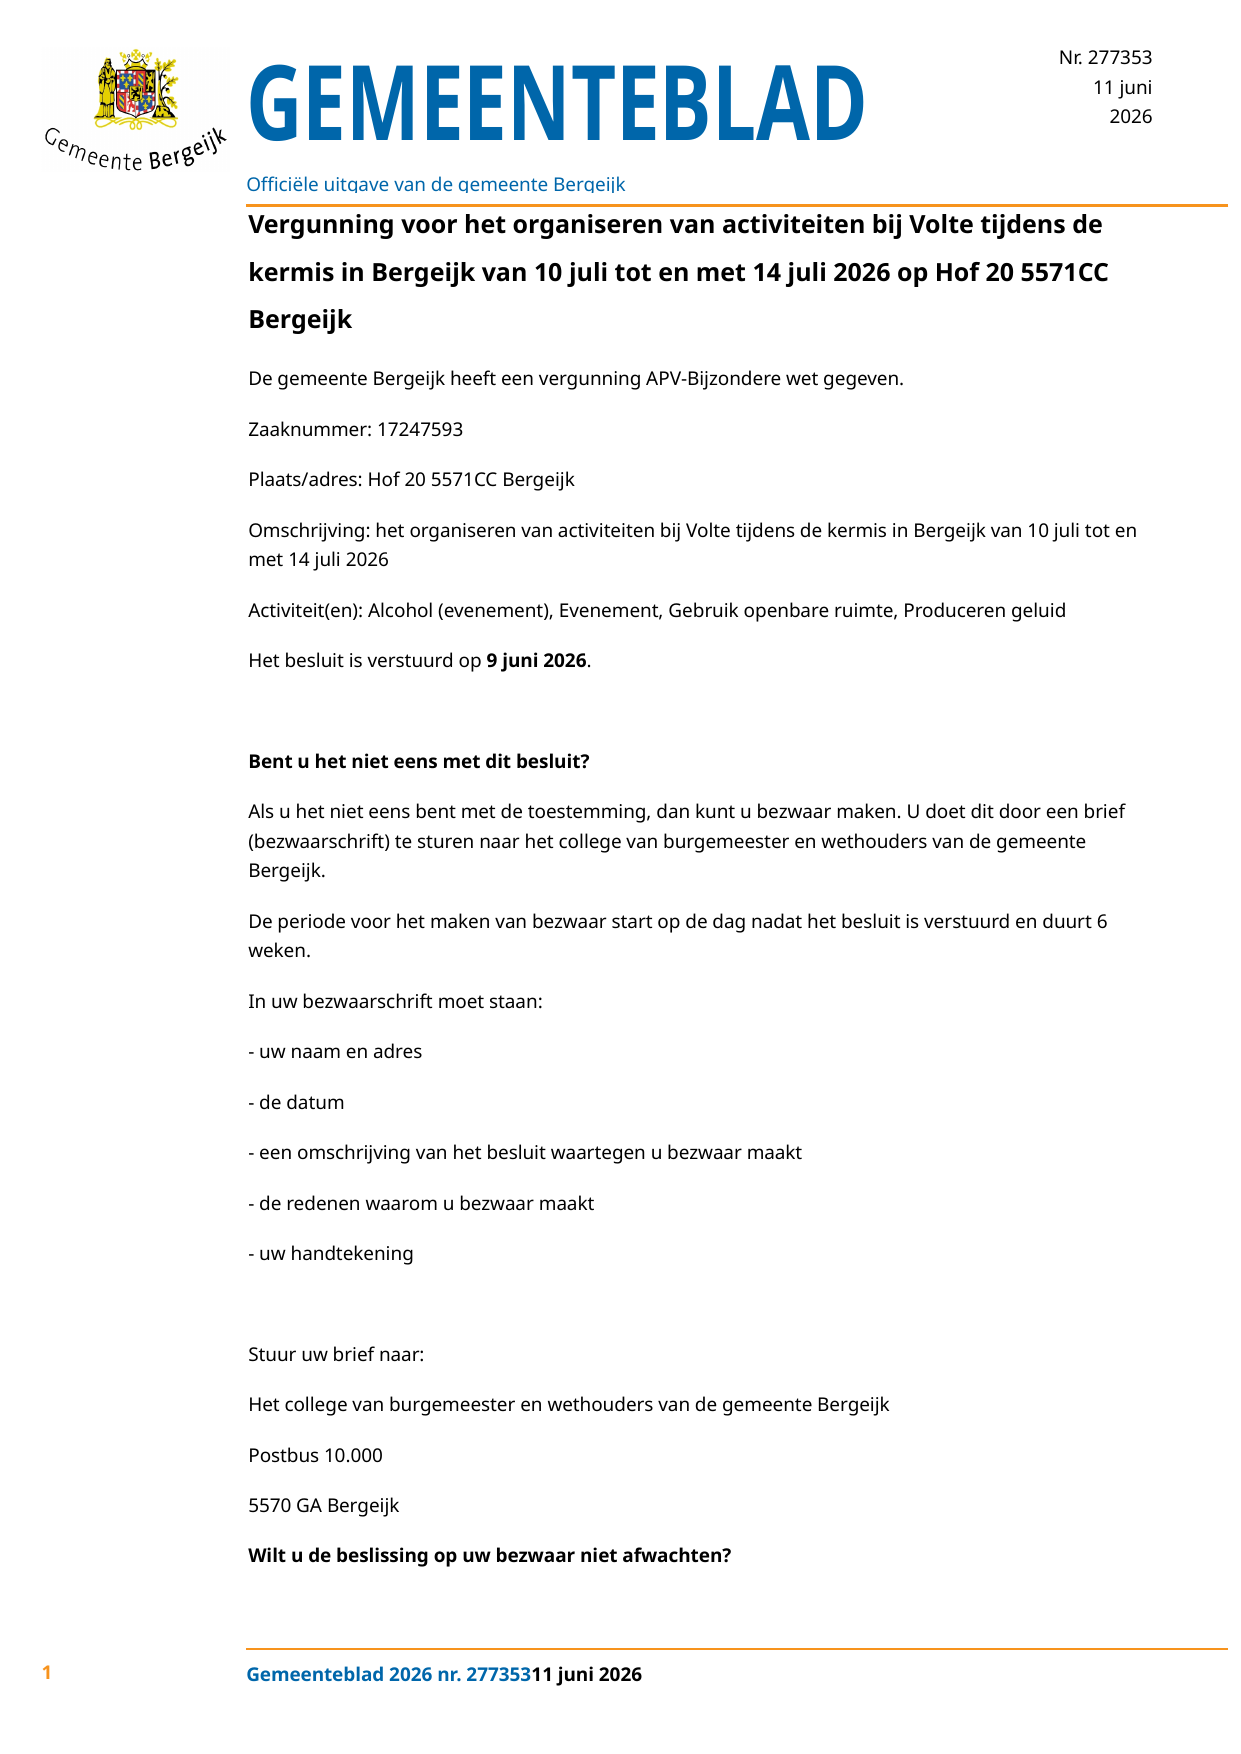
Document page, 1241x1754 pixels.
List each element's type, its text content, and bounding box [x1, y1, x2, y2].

text Activiteit(en): Alcohol (evenement), Evenement, Gebruik openbare ruimte, Produceren geluid [248, 597, 1152, 622]
text Zaaknummer: 17247593 [248, 416, 1152, 442]
text Bent u het niet eens met dit besluit? [248, 748, 1152, 774]
text Het college van burgemeester en wethouders van de gemeente Bergeijk [248, 1391, 1152, 1417]
text 5570 GA Bergeijk [248, 1492, 1152, 1518]
text - uw handtekening [248, 1240, 1152, 1266]
text - een omschrijving van het besluit waartegen u bezwaar maakt [248, 1139, 1152, 1165]
text Omschrijving: het organiseren van activiteiten bij Volte tijdens de kermis in Bergeijk van 10 juli tot en met 14 juli 2026 [248, 517, 1152, 572]
text In uw bezwaarschrift moet staan: [248, 988, 1152, 1014]
text - de datum [248, 1089, 1152, 1114]
text Als u het niet eens bent met de toestemming, dan kunt u bezwaar maken. U doet dit door een brief (bezwaarschrift) te sturen naar het college van burgemeester en wethouders van de gemeente Bergeijk. [248, 798, 1152, 883]
text Plaats/adres: Hof 20 5571CC Bergeijk [248, 466, 1152, 492]
text Het besluit is verstuurd op 9 juni 2026. [248, 647, 1152, 673]
picture [41, 47, 231, 172]
text De gemeente Bergeijk heeft een vergunning APV-Bijzondere wet gegeven. [248, 366, 1152, 391]
text Vergunning voor het organiseren van activiteiten bij Volte tijdens de kermis in Bergeijk van 10 juli tot en met 14 juli 2026 op Hof 20 5571CC Bergeijk [248, 207, 1152, 336]
text - uw naam en adres [248, 1038, 1152, 1064]
text De periode voor het maken van bezwaar start op de dag nadat het besluit is verstuurd en duurt 6 weken. [248, 908, 1152, 963]
text Wilt u de beslissing op uw bezwaar niet afwachten? [248, 1543, 1152, 1568]
text Stuur uw brief naar: [248, 1341, 1152, 1367]
text - de redenen waarom u bezwaar maakt [248, 1190, 1152, 1215]
text Postbus 10.000 [248, 1442, 1152, 1467]
